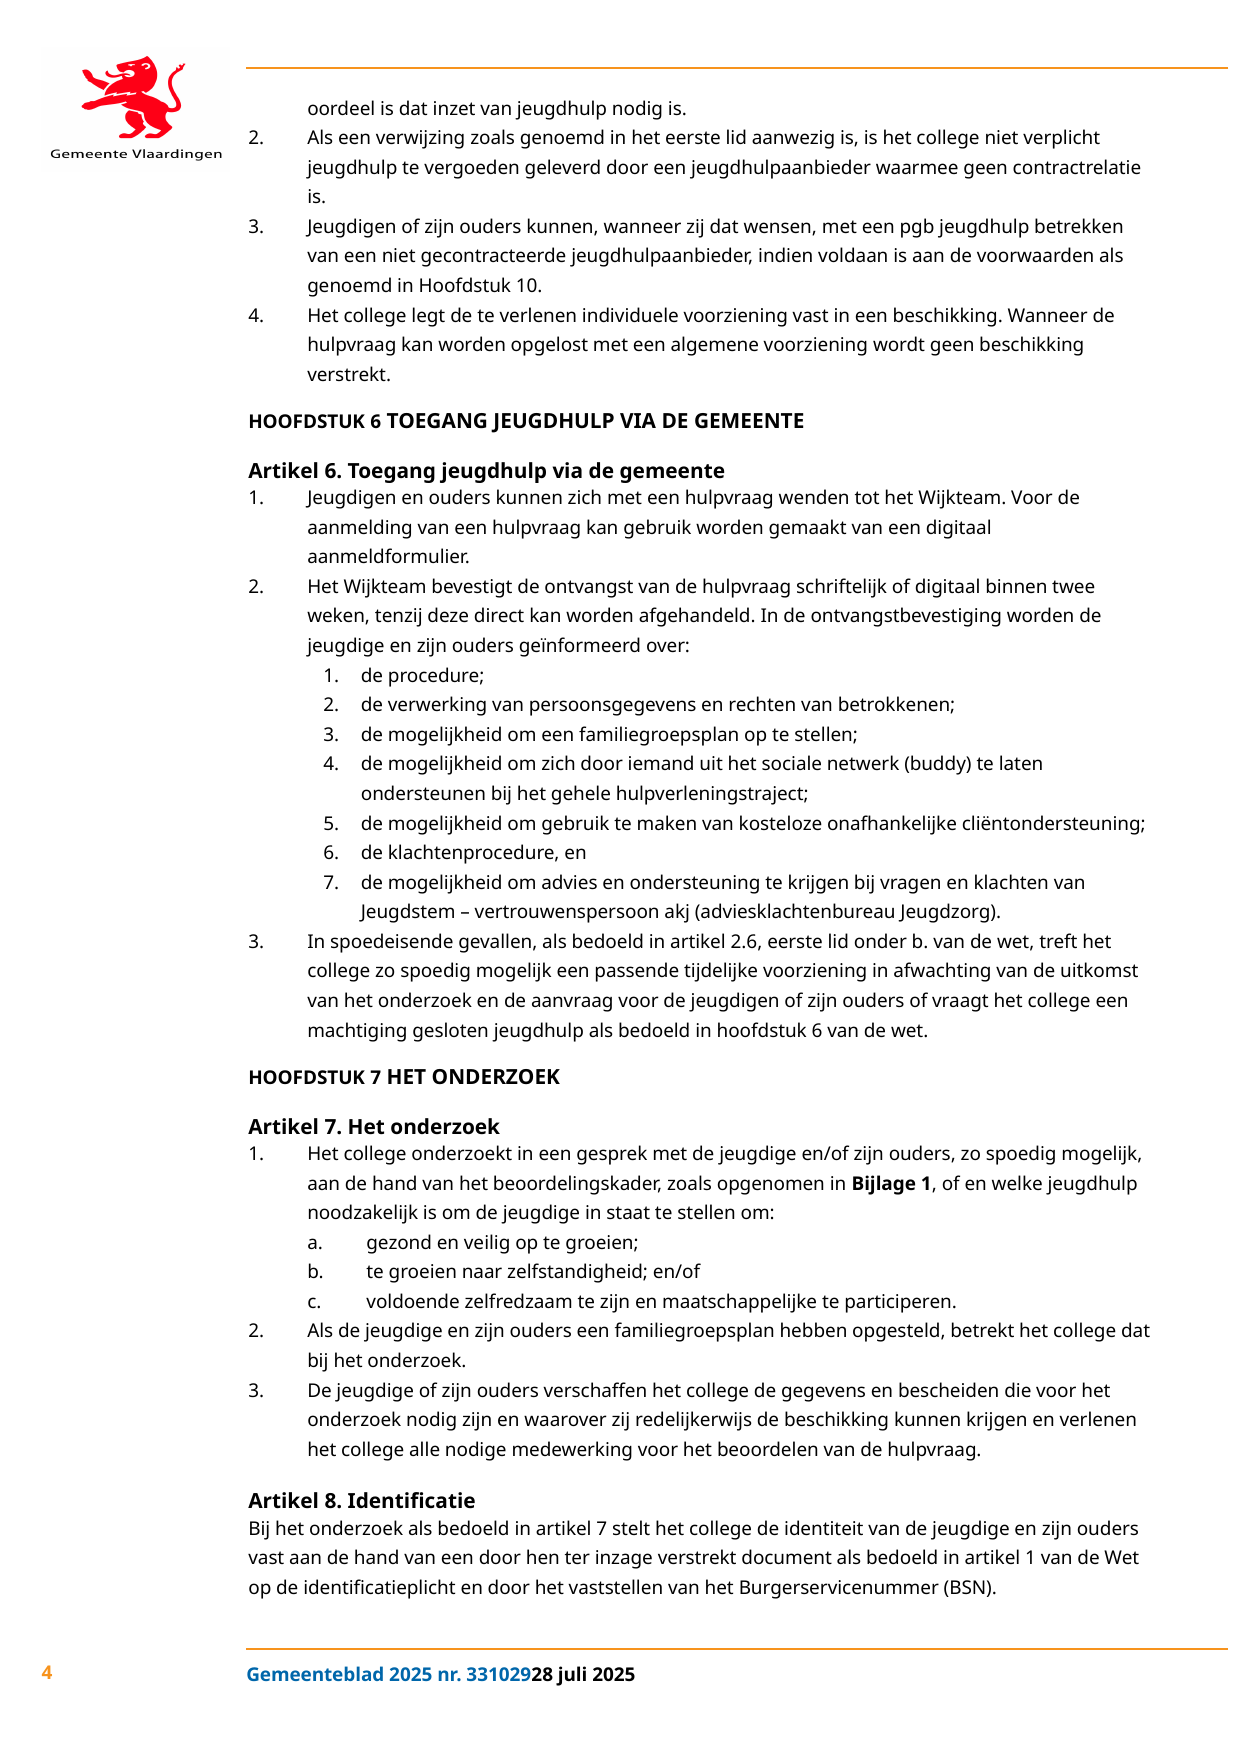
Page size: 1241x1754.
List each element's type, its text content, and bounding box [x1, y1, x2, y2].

list oordeel is dat inzet van jeugdhulp nodig is. [248, 95, 1152, 121]
text Artikel 8. Identificatie [248, 1486, 1152, 1515]
picture [41, 47, 231, 172]
list gezond en veilig op te groeien; [307, 1229, 1152, 1255]
list De jeugdige of zijn ouders verschaffen het college de gegevens en bescheiden die voor het onderzoek nodig zijn en waarover zij redelijkerwijs de beschikking kunnen krijgen en verlenen het college alle nodige medewerking voor het beoordelen van de hulpvraag. [248, 1377, 1152, 1462]
list Het Wijkteam bevestigt de ontvangst van de hulpvraag schriftelijk of digitaal binnen twee weken, tenzij deze direct kan worden afgehandeld. In de ontvangstbevestiging worden de jeugdige en zijn ouders geïnformeerd over: [248, 573, 1152, 658]
text Artikel 6. Toegang jeugdhulp via de gemeente [248, 456, 1152, 484]
list te groeien naar zelfstandigheid; en/of [307, 1258, 1152, 1284]
list de mogelijkheid om advies en ondersteuning te krijgen bij vragen en klachten van Jeugdstem – vertrouwenspersoon akj (adviesklachtenbureau Jeugdzorg). [323, 869, 1152, 924]
list Het college legt de te verlenen individuele voorziening vast in een beschikking. Wanneer de hulpvraag kan worden opgelost met een algemene voorziening wordt geen beschikking verstrekt. [248, 302, 1152, 387]
list In spoedeisende gevallen, als bedoeld in artikel 2.6, eerste lid onder b. van de wet, treft het college zo spoedig mogelijk een passende tijdelijke voorziening in afwachting van de uitkomst van het onderzoek en de aanvraag voor de jeugdigen of zijn ouders of vraagt het college een machtiging gesloten jeugdhulp als bedoeld in hoofdstuk 6 van de wet. [248, 928, 1152, 1043]
list Jeugdigen en ouders kunnen zich met een hulpvraag wenden tot het Wijkteam. Voor de aanmelding van een hulpvraag kan gebruik worden gemaakt van een digitaal aanmeldformulier. [248, 484, 1152, 569]
list Als een verwijzing zoals genoemd in het eerste lid aanwezig is, is het college niet verplicht jeugdhulp te vergoeden geleverd door een jeugdhulpaanbieder waarmee geen contractrelatie is. [248, 124, 1152, 209]
text HOOFDSTUK 6 TOEGANG JEUGDHULP VIA DE GEMEENTE [248, 407, 1152, 435]
list Als de jeugdige en zijn ouders een familiegroepsplan hebben opgesteld, betrekt het college dat bij het onderzoek. [248, 1318, 1152, 1373]
list de procedure; [323, 662, 1152, 688]
list de mogelijkheid om een familiegroepsplan op te stellen; [323, 721, 1152, 747]
text Bij het onderzoek als bedoeld in artikel 7 stelt het college de identiteit van de jeugdige en zijn ouders vast aan de hand van een door hen ter inzage verstrekt document als bedoeld in artikel 1 van de Wet op de identificatieplicht en door het vaststellen van het Burgerservicenummer (BSN). [248, 1515, 1152, 1600]
list de mogelijkheid om zich door iemand uit het sociale netwerk (buddy) te laten ondersteunen bij het gehele hulpverleningstraject; [323, 751, 1152, 806]
list de verwerking van persoonsgegevens en rechten van betrokkenen; [323, 691, 1152, 717]
list de mogelijkheid om gebruik te maken van kosteloze onafhankelijke cliëntondersteuning; [323, 810, 1152, 836]
text HOOFDSTUK 7 HET ONDERZOEK [248, 1062, 1152, 1091]
text Artikel 7. Het onderzoek [248, 1112, 1152, 1140]
list Jeugdigen of zijn ouders kunnen, wanneer zij dat wensen, met een pgb jeugdhulp betrekken van een niet gecontracteerde jeugdhulpaanbieder, indien voldaan is aan de voorwaarden als genoemd in Hoofdstuk 10. [248, 213, 1152, 298]
list Het college onderzoekt in een gesprek met de jeugdige en/of zijn ouders, zo spoedig mogelijk, aan de hand van het beoordelingskader, zoals opgenomen in Bijlage 1, of en welke jeugdhulp noodzakelijk is om de jeugdige in staat te stellen om: [248, 1140, 1152, 1225]
list de klachtenprocedure, en [323, 839, 1152, 865]
list voldoende zelfredzaam te zijn en maatschappelijke te participeren. [307, 1288, 1152, 1314]
